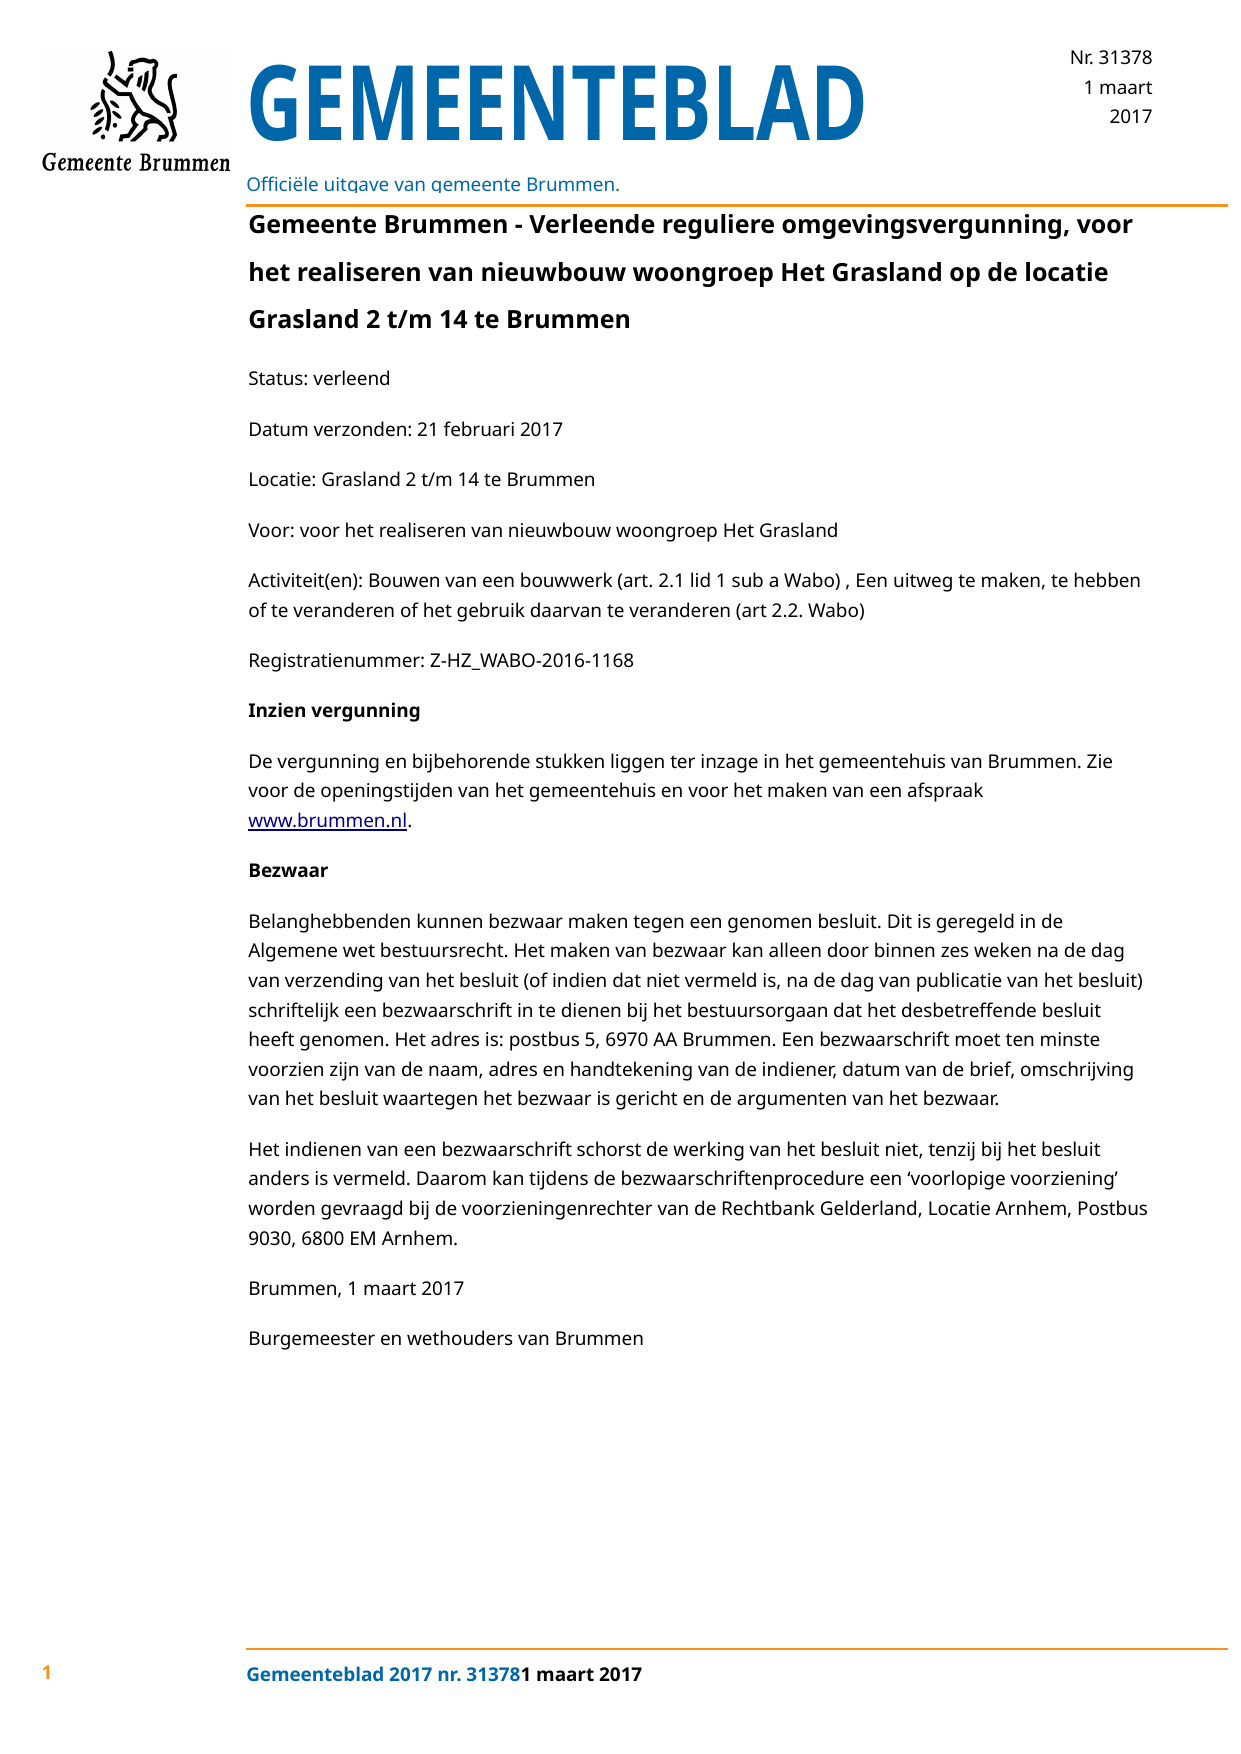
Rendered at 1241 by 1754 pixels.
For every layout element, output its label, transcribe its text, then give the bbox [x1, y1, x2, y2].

text Registratienummer: Z-HZ_WABO-2016-1168 [248, 647, 1152, 673]
picture [41, 47, 231, 172]
text Inzien vergunning [248, 698, 1152, 723]
text Activiteit(en): Bouwen van een bouwwerk (art. 2.1 lid 1 sub a Wabo) , Een uitweg te maken, te hebben of te veranderen of het gebruik daarvan te veranderen (art 2.2. Wabo) [248, 567, 1152, 622]
text Belanghebbenden kunnen bezwaar maken tegen een genomen besluit. Dit is geregeld in de Algemene wet bestuursrecht. Het maken van bezwaar kan alleen door binnen zes weken na de dag van verzending van het besluit (of indien dat niet vermeld is, na de dag van publicatie van het besluit) schriftelijk een bezwaarschrift in te dienen bij het bestuursorgaan dat het desbetreffende besluit heeft genomen. Het adres is: postbus 5, 6970 AA Brummen. Een bezwaarschrift moet ten minste voorzien zijn van de naam, adres en handtekening van de indiener, datum van de brief, omschrijving van het besluit waartegen het bezwaar is gericht en de argumenten van het bezwaar. [248, 908, 1152, 1111]
text Voor: voor het realiseren van nieuwbouw woongroep Het Grasland [248, 517, 1152, 542]
text Locatie: Grasland 2 t/m 14 te Brummen [248, 466, 1152, 492]
text Gemeente Brummen - Verleende reguliere omgevingsvergunning, voor het realiseren van nieuwbouw woongroep Het Grasland op de locatie Grasland 2 t/m 14 te Brummen [248, 207, 1152, 336]
text De vergunning en bijbehorende stukken liggen ter inzage in het gemeentehuis van Brummen. Zie voor de openingstijden van het gemeentehuis en voor het maken van een afspraak www.brummen.nl. [248, 748, 1152, 833]
text Brummen, 1 maart 2017 [248, 1275, 1152, 1301]
text Status: verleend [248, 366, 1152, 391]
text Bezwaar [248, 858, 1152, 883]
text Burgemeester en wethouders van Brummen [248, 1326, 1152, 1351]
text Datum verzonden: 21 februari 2017 [248, 416, 1152, 442]
text Het indienen van een bezwaarschrift schorst de werking van het besluit niet, tenzij bij het besluit anders is vermeld. Daarom kan tijdens de bezwaarschriftenprocedure een ‘voorlopige voorziening’ worden gevraagd bij de voorzieningenrechter van de Rechtbank Gelderland, Locatie Arnhem, Postbus 9030, 6800 EM Arnhem. [248, 1136, 1152, 1250]
